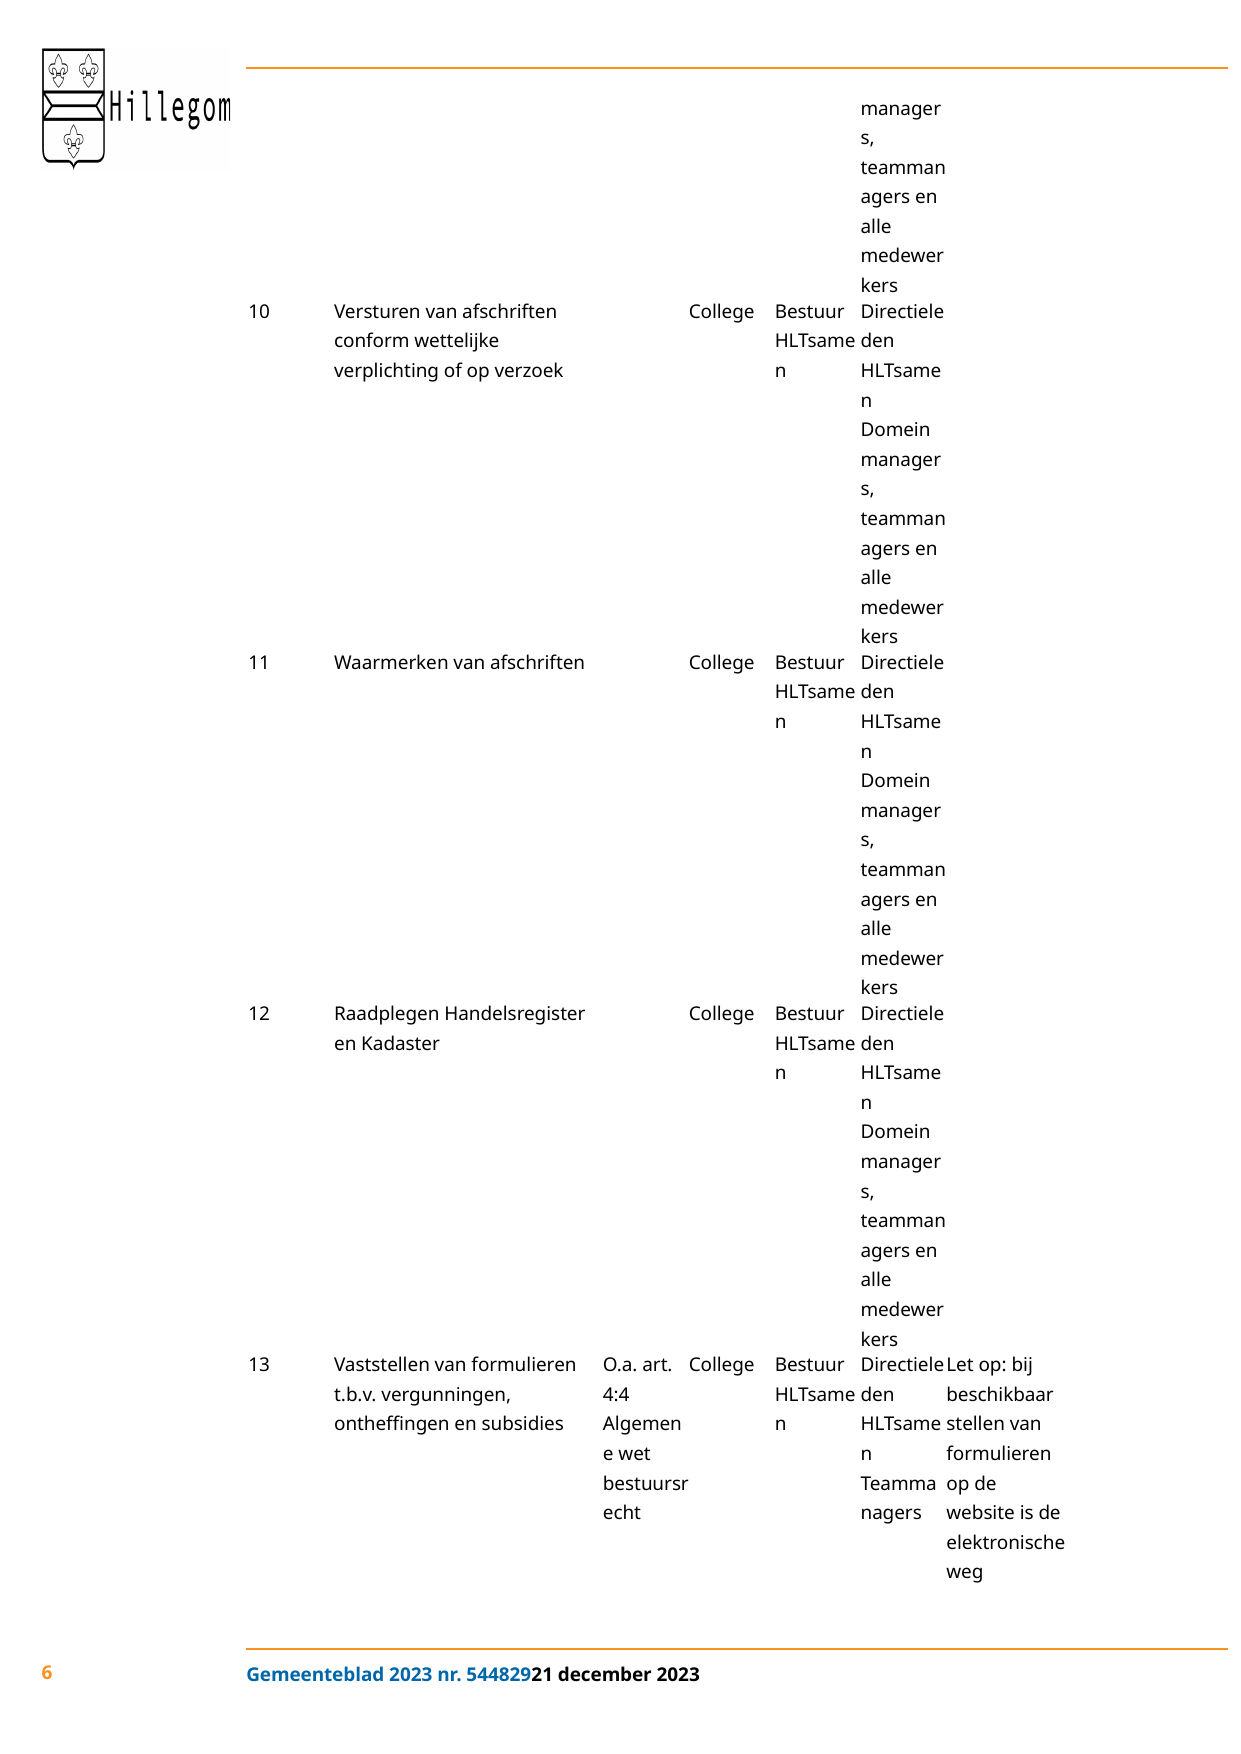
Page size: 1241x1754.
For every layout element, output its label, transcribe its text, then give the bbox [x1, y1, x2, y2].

table_cell Bestuur HLTsamen [775, 1351, 860, 1584]
table_cell Versturen van afschriften conform wettelijke verplichting of op verzoek [334, 298, 603, 649]
table_cell Directieleden HLTsamen Domeinmanagers, teammanagers en alle medewerkers [860, 1000, 946, 1351]
table_cell [946, 1000, 1066, 1351]
table_cell [1066, 1000, 1152, 1351]
table_cell [1066, 1351, 1152, 1584]
table_cell Directieleden HLTsamen Domeinmanagers, teammanagers en alle medewerkers [860, 298, 946, 649]
table_cell [248, 95, 334, 298]
table_cell 11 [248, 649, 334, 1000]
table_cell [603, 298, 688, 649]
table_cell [946, 95, 1066, 298]
table_cell [1066, 298, 1152, 649]
table_cell [603, 1000, 688, 1351]
table_cell [603, 95, 688, 298]
table_cell [689, 95, 774, 298]
table_cell Let op: bij beschikbaar stellen van formulieren op de website is de elektronische weg [946, 1351, 1066, 1584]
table_cell College [689, 1351, 774, 1584]
table_cell managers, teammanagers en alle medewerkers [860, 95, 946, 298]
table_cell [946, 649, 1066, 1000]
table_cell [775, 95, 860, 298]
table_cell [946, 298, 1066, 649]
table_cell Directieleden HLTsamen Teammanagers [860, 1351, 946, 1584]
table_cell O.a. art. 4:4 Algemene wet bestuursrecht [603, 1351, 688, 1584]
table_cell [334, 95, 603, 298]
table_cell [603, 649, 688, 1000]
table_cell Bestuur HLTsamen [775, 1000, 860, 1351]
table_cell College [689, 298, 774, 649]
table_cell College [689, 649, 774, 1000]
table_cell Bestuur HLTsamen [775, 298, 860, 649]
table_cell [1066, 95, 1152, 298]
table_cell College [689, 1000, 774, 1351]
table_cell Directieleden HLTsamen Domeinmanagers, teammanagers en alle medewerkers [860, 649, 946, 1000]
table_cell Raadplegen Handelsregister en Kadaster [334, 1000, 603, 1351]
table_cell Waarmerken van afschriften [334, 649, 603, 1000]
table_cell 12 [248, 1000, 334, 1351]
table_cell 10 [248, 298, 334, 649]
table_cell Vaststellen van formulieren t.b.v. vergunningen, ontheffingen en subsidies [334, 1351, 603, 1584]
table_cell [1066, 649, 1152, 1000]
table_cell Bestuur HLTsamen [775, 649, 860, 1000]
table_cell 13 [248, 1351, 334, 1584]
picture [41, 47, 231, 172]
